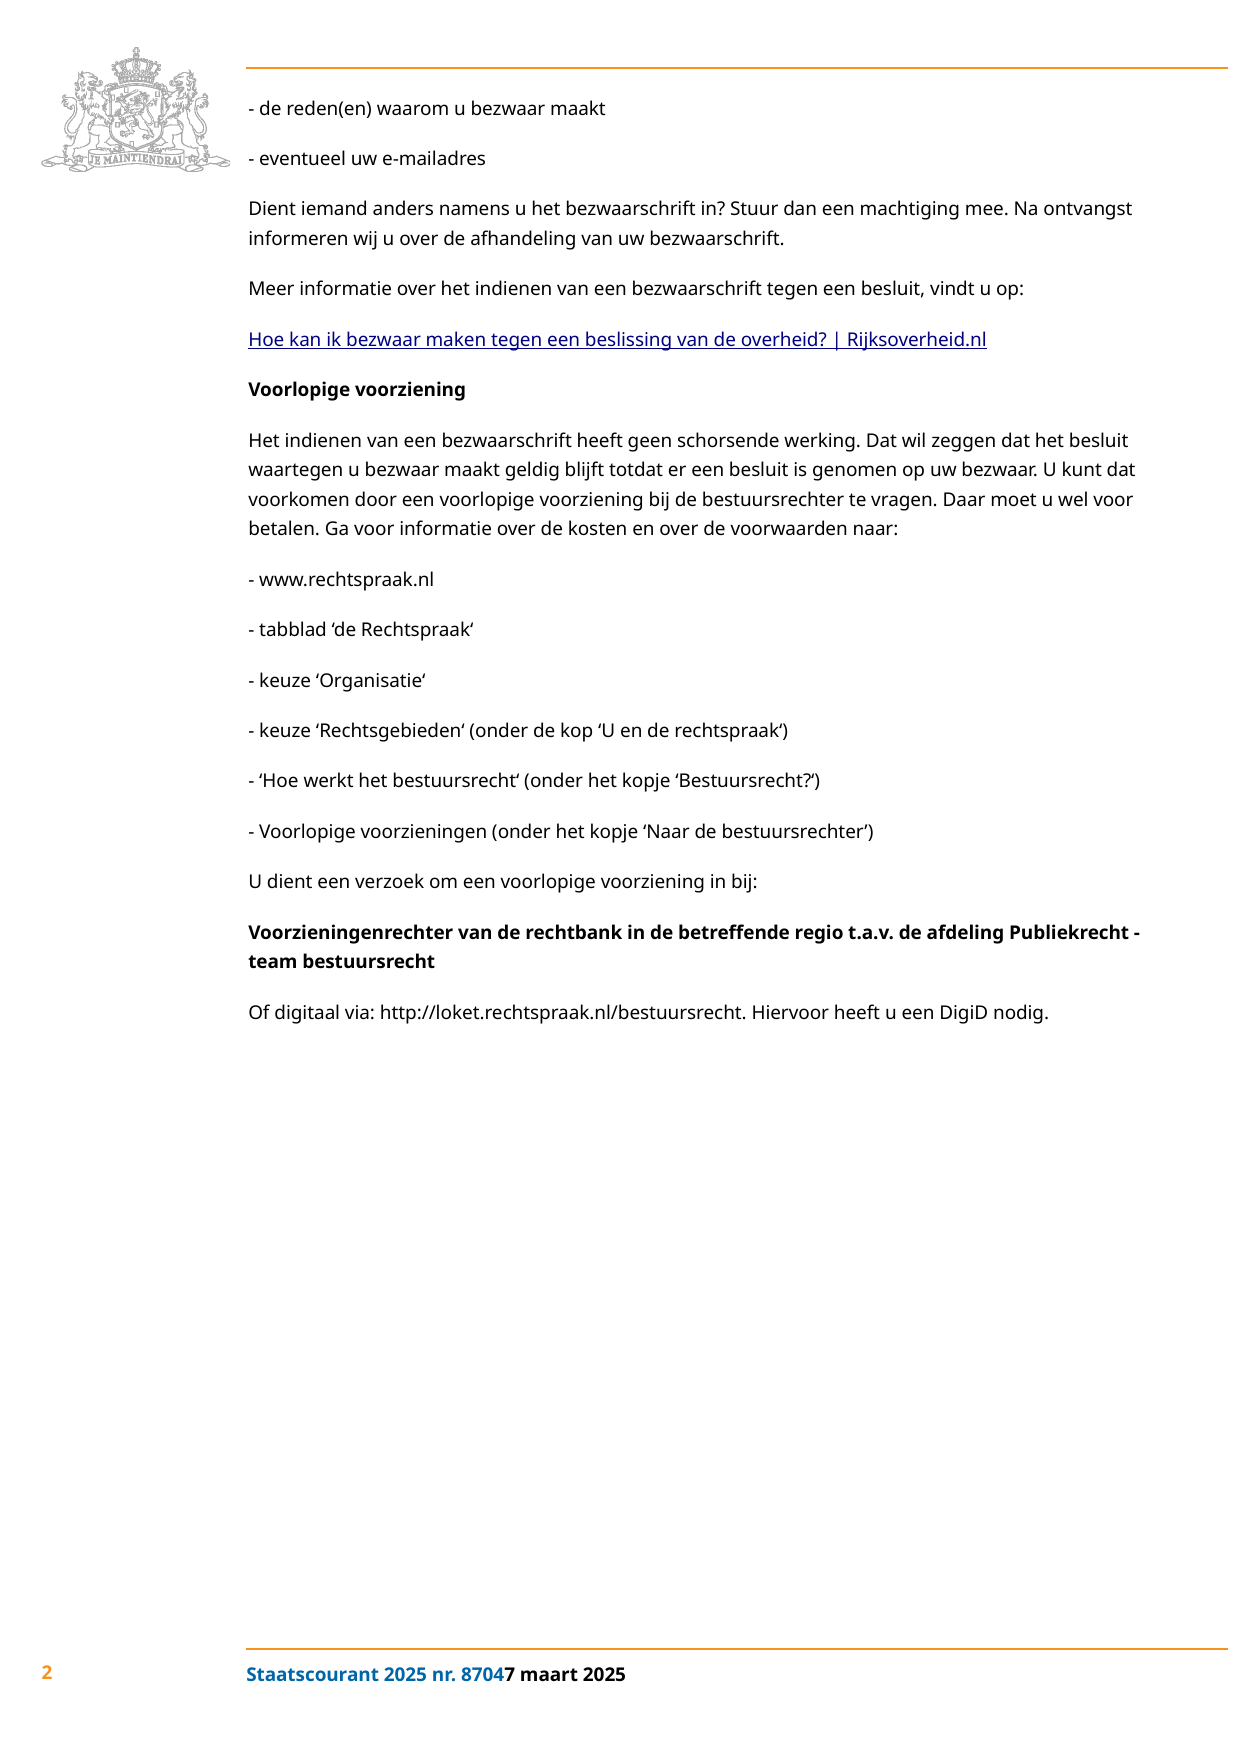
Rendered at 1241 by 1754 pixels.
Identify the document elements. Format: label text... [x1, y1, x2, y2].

text - eventueel uw e-mailadres [248, 145, 1152, 171]
text - keuze ‘Rechtsgebieden‘ (onder de kop ‘U en de rechtspraak‘) [248, 717, 1152, 743]
text - www.rechtspraak.nl [248, 566, 1152, 592]
text Voorlopige voorziening [248, 376, 1152, 402]
text - ‘Hoe werkt het bestuursrecht‘ (onder het kopje ‘Bestuursrecht?‘) [248, 768, 1152, 793]
text - keuze ‘Organisatie‘ [248, 667, 1152, 693]
picture [41, 47, 231, 172]
text - de reden(en) waarom u bezwaar maakt [248, 95, 1152, 121]
text - tabblad ‘de Rechtspraak‘ [248, 616, 1152, 642]
text Het indienen van een bezwaarschrift heeft geen schorsende werking. Dat wil zeggen dat het besluit waartegen u bezwaar maakt geldig blijft totdat er een besluit is genomen op uw bezwaar. U kunt dat voorkomen door een voorlopige voorziening bij de bestuursrechter te vragen. Daar moet u wel voor betalen. Ga voor informatie over de kosten en over de voorwaarden naar: [248, 427, 1152, 541]
text Hoe kan ik bezwaar maken tegen een beslissing van de overheid? | Rijksoverheid.nl [248, 326, 1152, 352]
text Of digitaal via: http://loket.rechtspraak.nl/bestuursrecht. Hiervoor heeft u een DigiD nodig. [248, 999, 1152, 1025]
text Voorzieningenrechter van de rechtbank in de betreffende regio t.a.v. de afdeling Publiekrecht - team bestuursrecht [248, 919, 1152, 974]
text Dient iemand anders namens u het bezwaarschrift in? Stuur dan een machtiging mee. Na ontvangst informeren wij u over de afhandeling van uw bezwaarschrift. [248, 196, 1152, 251]
text - Voorlopige voorzieningen (onder het kopje ‘Naar de bestuursrechter’) [248, 818, 1152, 844]
text U dient een verzoek om een voorlopige voorziening in bij: [248, 868, 1152, 894]
text Meer informatie over het indienen van een bezwaarschrift tegen een besluit, vindt u op: [248, 276, 1152, 301]
